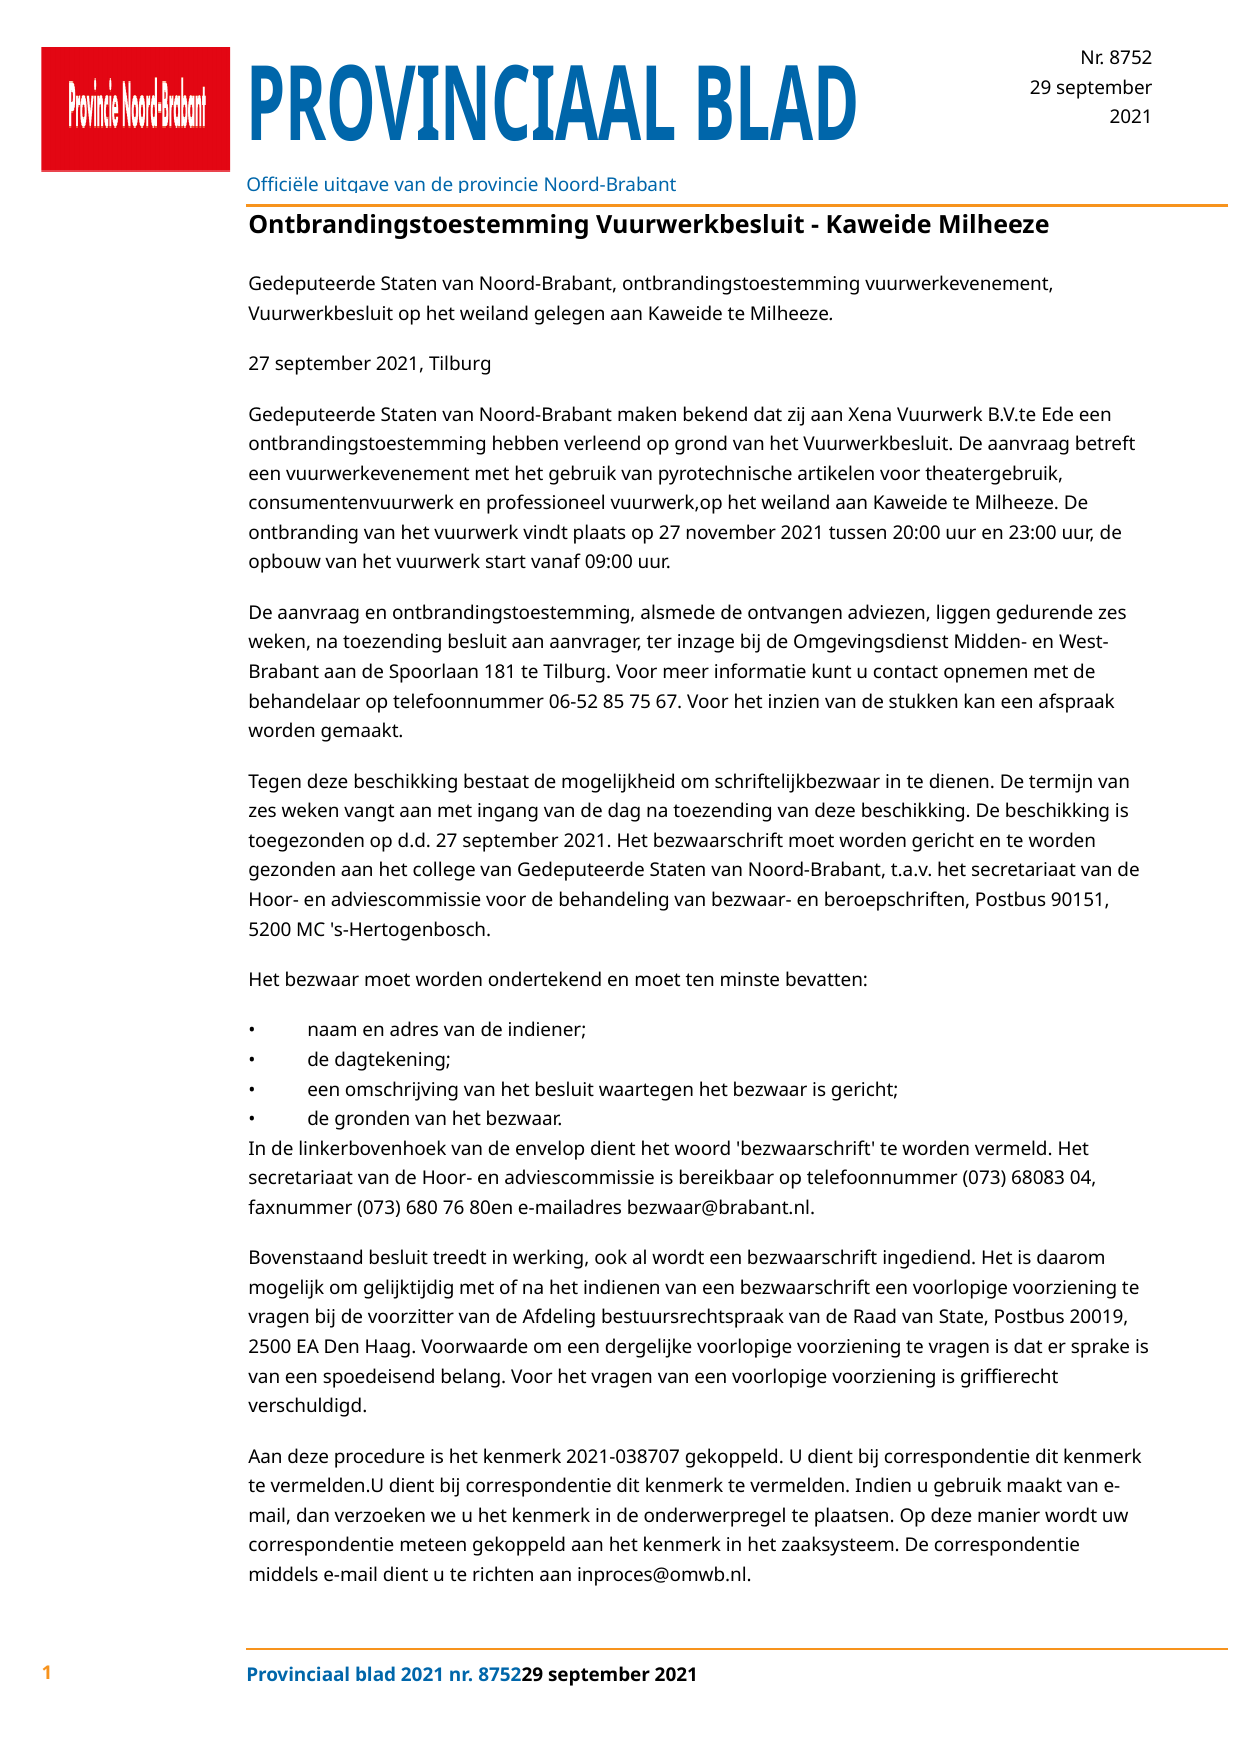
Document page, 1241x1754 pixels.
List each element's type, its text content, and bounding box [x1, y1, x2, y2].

text In de linkerbovenhoek van de envelop dient het woord 'bezwaarschrift' te worden vermeld. Het secretariaat van de Hoor- en adviescommissie is bereikbaar op telefoonnummer (073) 68083 04, faxnummer (073) 680 76 80en e-mailadres bezwaar@brabant.nl. [248, 1135, 1152, 1220]
text Bovenstaand besluit treedt in werking, ook al wordt een bezwaarschrift ingediend. Het is daarom mogelijk om gelijktijdig met of na het indienen van een bezwaarschrift een voorlopige voorziening te vragen bij de voorzitter van de Afdeling bestuursrechtspraak van de Raad van State, Postbus 20019, 2500 EA Den Haag. Voorwaarde om een dergelijke voorlopige voorziening te vragen is dat er sprake is van een spoedeisend belang. Voor het vragen van een voorlopige voorziening is griffierecht verschuldigd. [248, 1244, 1152, 1418]
list naam en adres van de indiener; [248, 1017, 1152, 1042]
list een omschrijving van het besluit waartegen het bezwaar is gericht; [248, 1076, 1152, 1101]
text Ontbrandingstoestemming Vuurwerkbesluit - Kaweide Milheeze [248, 207, 1152, 241]
text Het bezwaar moet worden ondertekend en moet ten minste bevatten: [248, 966, 1152, 992]
text Gedeputeerde Staten van Noord-Brabant maken bekend dat zij aan Xena Vuurwerk B.V.te Ede een ontbrandingstoestemming hebben verleend op grond van het Vuurwerkbesluit. De aanvraag betreft een vuurwerkevenement met het gebruik van pyrotechnische artikelen voor theatergebruik, consumentenvuurwerk en professioneel vuurwerk,op het weiland aan Kaweide te Milheeze. De ontbranding van het vuurwerk vindt plaats op 27 november 2021 tussen 20:00 uur en 23:00 uur, de opbouw van het vuurwerk start vanaf 09:00 uur. [248, 401, 1152, 574]
picture [41, 47, 231, 172]
text Tegen deze beschikking bestaat de mogelijkheid om schriftelijkbezwaar in te dienen. De termijn van zes weken vangt aan met ingang van de dag na toezending van deze beschikking. De beschikking is toegezonden op d.d. 27 september 2021. Het bezwaarschrift moet worden gericht en te worden gezonden aan het college van Gedeputeerde Staten van Noord-Brabant, t.a.v. het secretariaat van de Hoor- en adviescommissie voor de behandeling van bezwaar- en beroepschriften, Postbus 90151, 5200 MC 's-Hertogenbosch. [248, 768, 1152, 941]
text De aanvraag en ontbrandingstoestemming, alsmede de ontvangen adviezen, liggen gedurende zes weken, na toezending besluit aan aanvrager, ter inzage bij de Omgevingsdienst Midden- en West-Brabant aan de Spoorlaan 181 te Tilburg. Voor meer informatie kunt u contact opnemen met de behandelaar op telefoonnummer 06-52 85 75 67. Voor het inzien van de stukken kan een afspraak worden gemaakt. [248, 599, 1152, 743]
list de dagtekening; [248, 1046, 1152, 1072]
list de gronden van het bezwaar. [248, 1105, 1152, 1131]
text Aan deze procedure is het kenmerk 2021-038707 gekoppeld. U dient bij correspondentie dit kenmerk te vermelden.U dient bij correspondentie dit kenmerk te vermelden. Indien u gebruik maakt van e-mail, dan verzoeken we u het kenmerk in de onderwerpregel te plaatsen. Op deze manier wordt uw correspondentie meteen gekoppeld aan het kenmerk in het zaaksysteem. De correspondentie middels e-mail dient u te richten aan inproces@omwb.nl. [248, 1443, 1152, 1587]
text 27 september 2021, Tilburg [248, 350, 1152, 376]
text Gedeputeerde Staten van Noord-Brabant, ontbrandingstoestemming vuurwerkevenement, Vuurwerkbesluit op het weiland gelegen aan Kaweide te Milheeze. [248, 270, 1152, 326]
